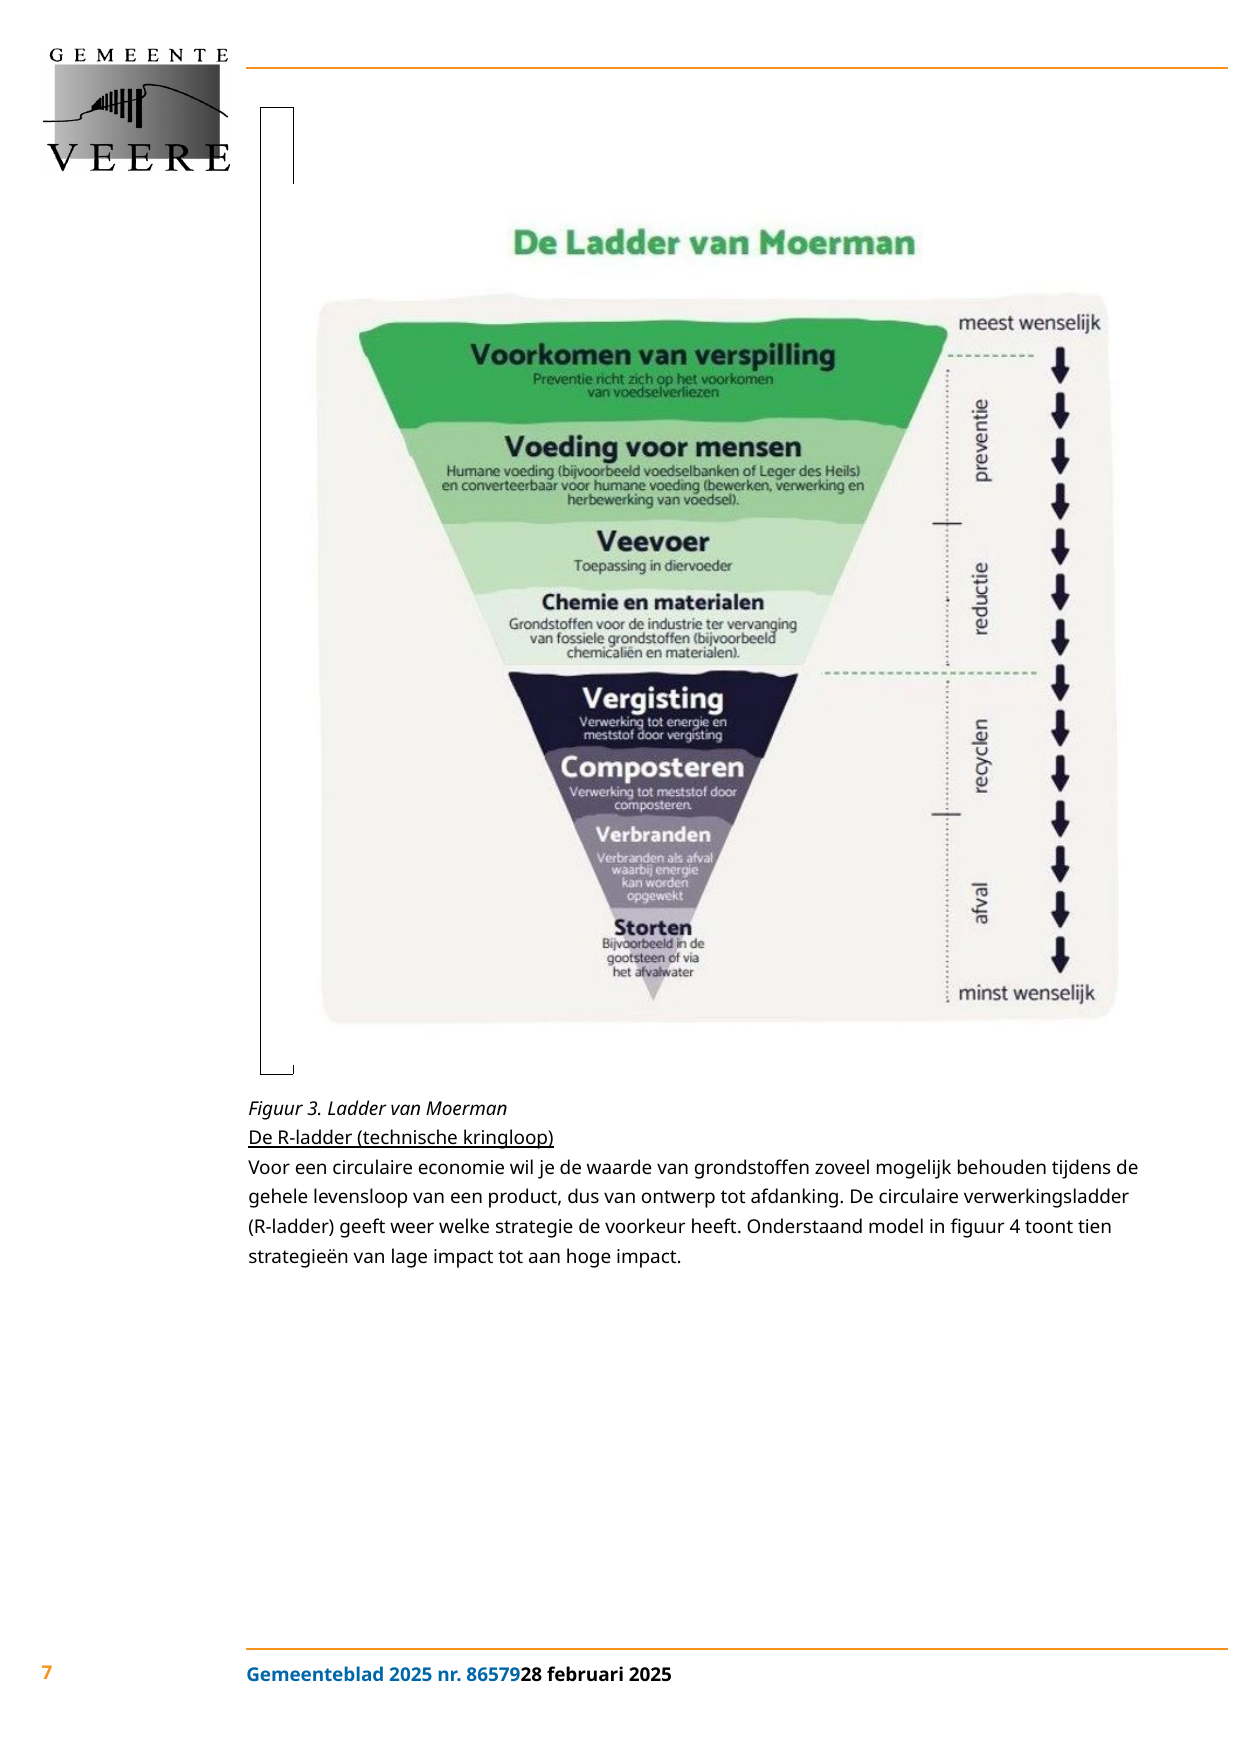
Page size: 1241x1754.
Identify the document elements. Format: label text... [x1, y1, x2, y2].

text Figuur 3. Ladder van Moerman [248, 1095, 1152, 1121]
text De R-ladder (technische kringloop) [248, 1124, 1152, 1150]
text Voor een circulaire economie wil je de waarde van grondstoffen zoveel mogelijk behouden tijdens de gehele levensloop van een product, dus van ontwerp tot afdanking. De circulaire verwerkingsladder (R-ladder) geeft weer welke strategie de voorkeur heeft. Onderstaand model in figuur 4 toont tien strategieën van lage impact tot aan hoge impact. [248, 1154, 1152, 1269]
picture [268, 184, 1173, 1065]
picture [41, 47, 231, 172]
